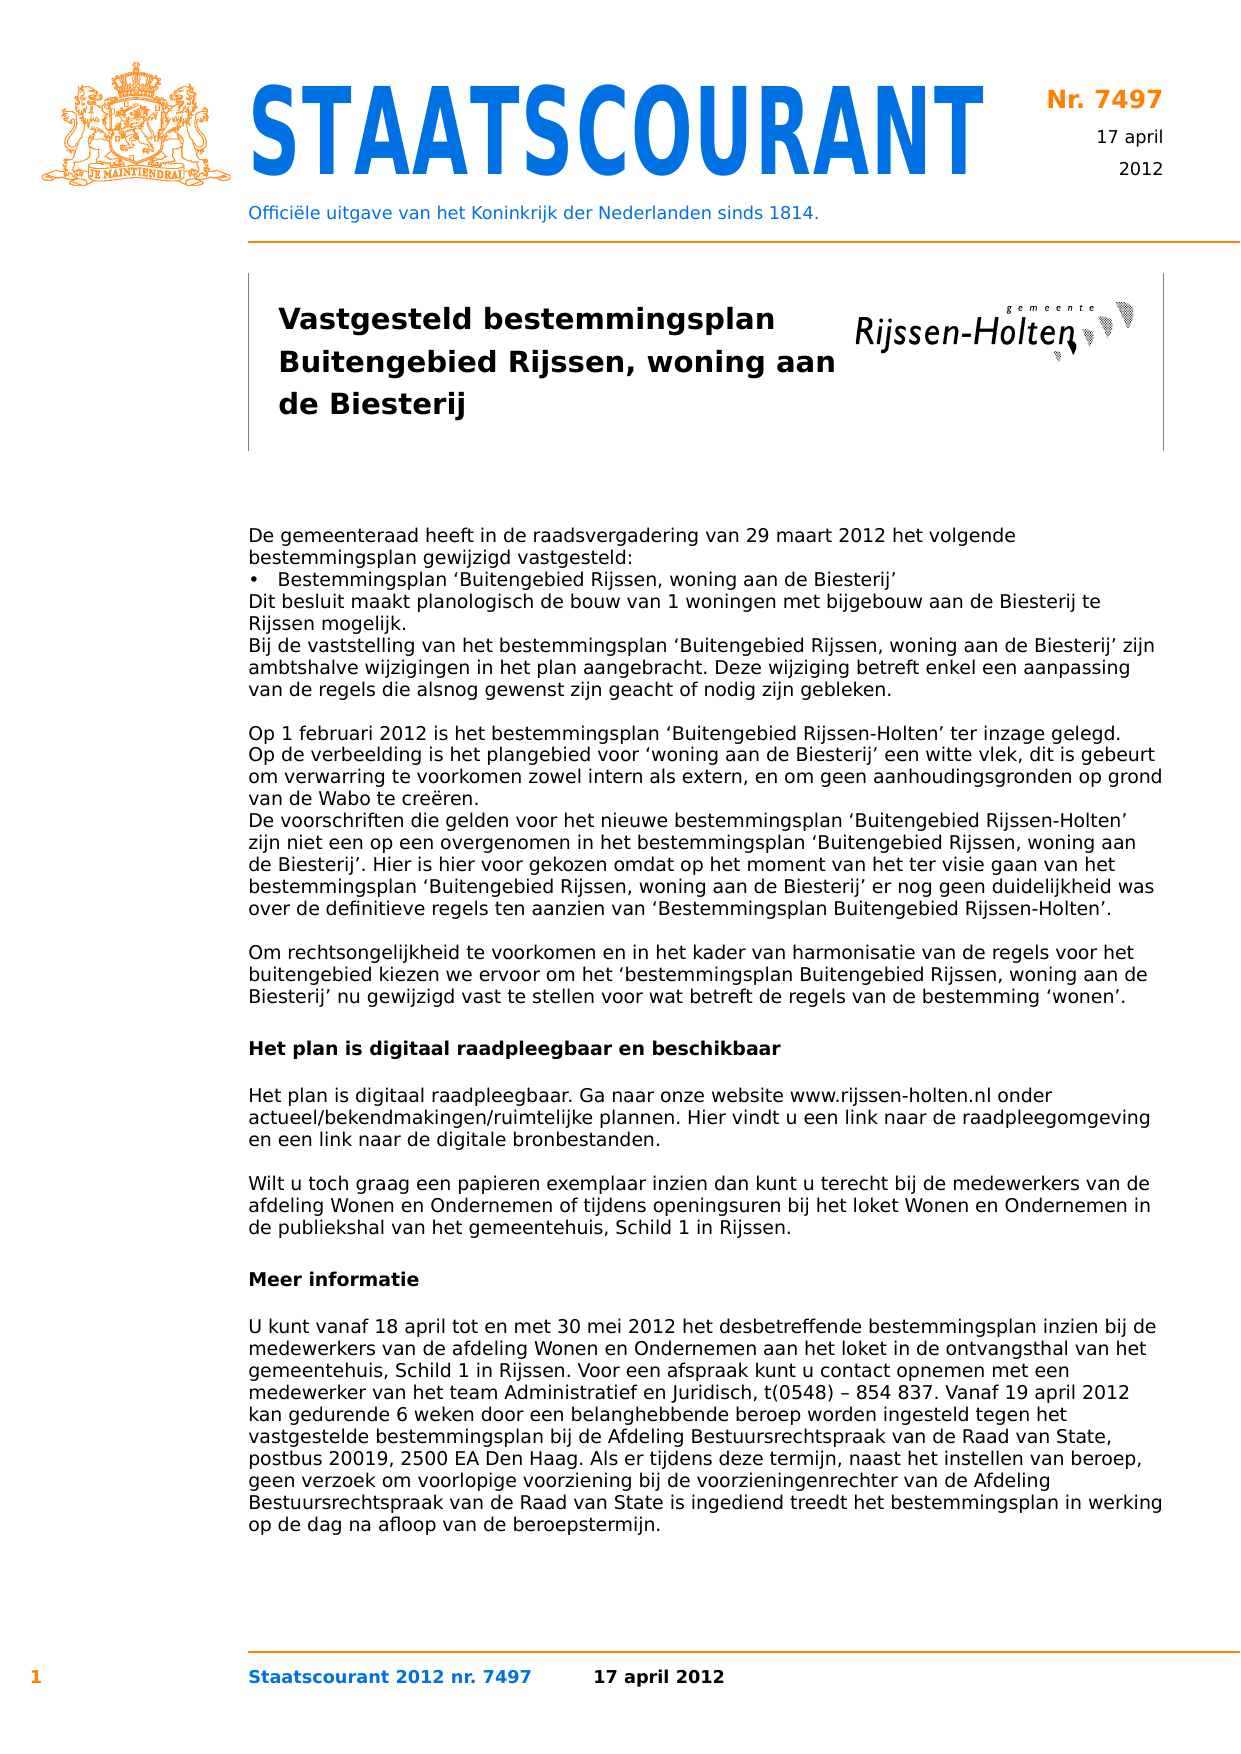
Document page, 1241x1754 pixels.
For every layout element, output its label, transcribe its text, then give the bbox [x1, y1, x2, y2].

text Op de verbeelding is het plangebied voor ‘woning aan de Biesterij’ een witte vlek, dit is gebeurt om verwarring te voorkomen zowel intern als extern, en om geen aanhoudingsgronden op grond van de Wabo te creëren. [248, 744, 1163, 810]
text Op 1 februari 2012 is het bestemmingsplan ‘Buitengebied Rijssen-Holten’ ter inzage gelegd. [248, 722, 1163, 744]
text Wilt u toch graag een papieren exemplaar inzien dan kunt u terecht bij de medewerkers van de afdeling Wonen en Ondernemen of tijdens openingsuren bij het loket Wonen en Ondernemen in de publiekshal van het gemeentehuis, Schild 1 in Rijssen. [248, 1173, 1163, 1239]
table_cell Officiële uitgave van het Koninkrijk der Nederlanden sinds 1814. [248, 203, 1240, 241]
text Het plan is digitaal raadpleegbaar. Ga naar onze website www.rijssen-holten.nl onder actueel/bekendmakingen/ruimtelijke plannen. Hier vindt u een link naar de raadpleegomgeving en een link naar de digitale bronbestanden. [248, 1085, 1163, 1151]
picture [855, 302, 1134, 362]
text Dit besluit maakt planologisch de bouw van 1 woningen met bijgebouw aan de Biesterij te Rijssen mogelijk. [248, 591, 1163, 634]
subtitle Meer informatie [248, 1269, 1163, 1291]
table_cell 2012 [998, 153, 1240, 203]
subtitle Vastgesteld bestemmingsplan Buitengebied Rijssen, woning aan de Biesterij [249, 273, 1163, 451]
table_header Nr. 7497 [998, 62, 1240, 121]
text • Bestemmingsplan ‘Buitengebied Rijssen, woning aan de Biesterij’ [248, 569, 1163, 591]
text De gemeenteraad heeft in de raadsvergadering van 29 maart 2012 het volgende bestemmingsplan gewijzigd vastgesteld: [248, 525, 1163, 569]
picture [41, 62, 231, 186]
text De voorschriften die gelden voor het nieuwe bestemmingsplan ‘Buitengebied Rijssen-Holten’ zijn niet een op een overgenomen in het bestemmingsplan ‘Buitengebied Rijssen, woning aan de Biesterij’. Hier is hier voor gekozen omdat op het moment van het ter visie gaan van het bestemmingsplan ‘Buitengebied Rijssen, woning aan de Biesterij’ er nog geen duidelijkheid was over de definitieve regels ten aanzien van ‘Bestemmingsplan Buitengebied Rijssen-Holten’. [248, 810, 1163, 920]
text U kunt vanaf 18 april tot en met 30 mei 2012 het desbetreffende bestemmingsplan inzien bij de medewerkers van de afdeling Wonen en Ondernemen aan het loket in de ontvangsthal van het gemeentehuis, Schild 1 in Rijssen. Voor een afspraak kunt u contact opnemen met een medewerker van het team Administratief en Juridisch, t(0548) – 854 837. Vanaf 19 april 2012 kan gedurende 6 weken door een belanghebbende beroep worden ingesteld tegen het vastgestelde bestemmingsplan bij de Afdeling Bestuursrechtspraak van de Raad van State, postbus 20019, 2500 EA Den Haag. Als er tijdens deze termijn, naast het instellen van beroep, geen verzoek om voorlopige voorziening bij de voorzieningenrechter van de Afdeling Bestuursrechtspraak van de Raad van State is ingediend treedt het bestemmingsplan in werking op de dag na afloop van de beroepstermijn. [248, 1316, 1163, 1536]
subtitle Het plan is digitaal raadpleegbaar en beschikbaar [248, 1038, 1163, 1060]
text Om rechtsongelijkheid te voorkomen en in het kader van harmonisatie van de regels voor het buitengebied kiezen we ervoor om het ‘bestemmingsplan Buitengebied Rijssen, woning aan de Biesterij’ nu gewijzigd vast te stellen voor wat betreft de regels van de bestemming ‘wonen’. [248, 942, 1163, 1008]
table_cell 17 april [998, 121, 1240, 153]
table_header STAATSCOURANT [248, 62, 998, 203]
text Bij de vaststelling van het bestemmingsplan ‘Buitengebied Rijssen, woning aan de Biesterij’ zijn ambtshalve wijzigingen in het plan aangebracht. Deze wijziging betreft enkel een aanpassing van de regels die alsnog gewenst zijn geacht of nodig zijn gebleken. [248, 634, 1163, 701]
table_header [25, 62, 248, 241]
